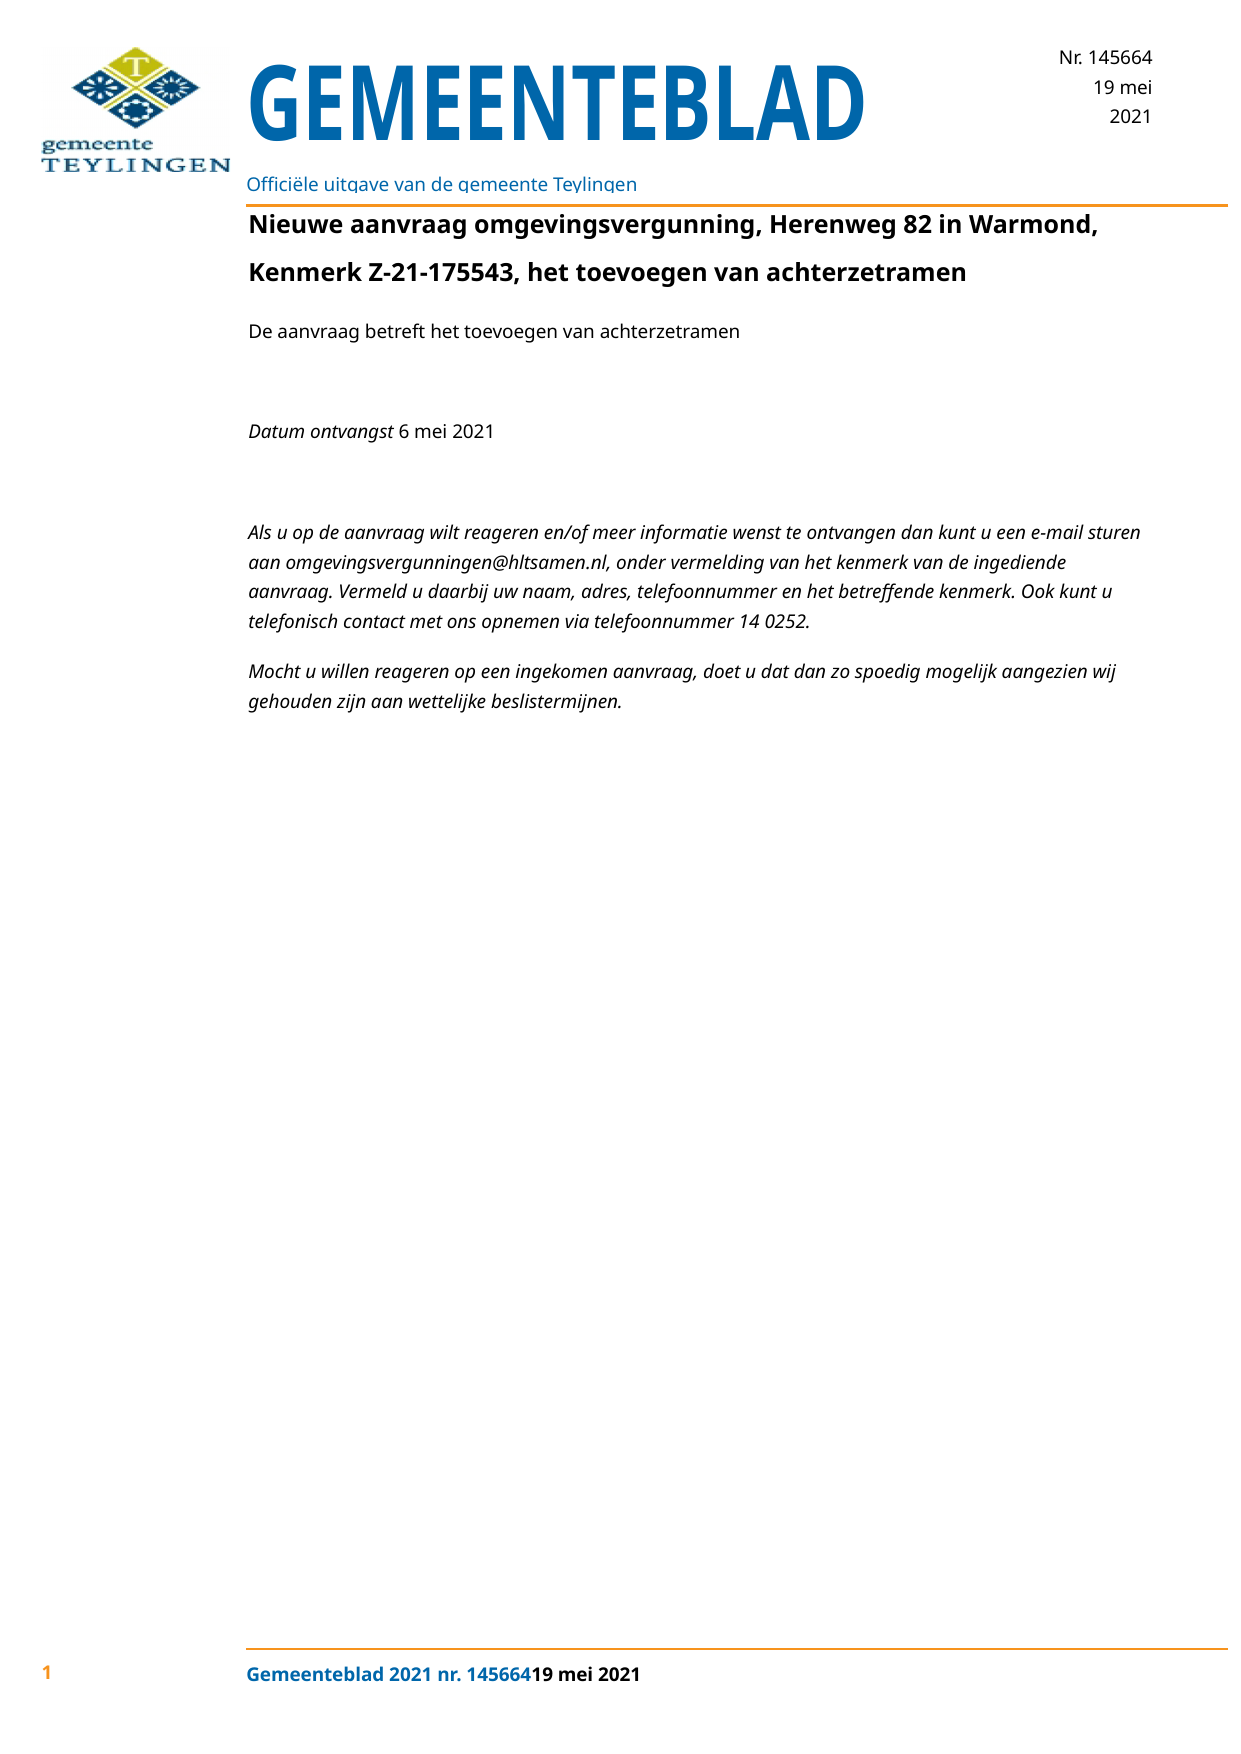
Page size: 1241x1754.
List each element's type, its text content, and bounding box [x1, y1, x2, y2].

text De aanvraag betreft het toevoegen van achterzetramen [248, 318, 1152, 344]
picture [41, 47, 231, 172]
text Nieuwe aanvraag omgevingsvergunning, Herenweg 82 in Warmond, Kenmerk Z-21-175543, het toevoegen van achterzetramen [248, 207, 1152, 288]
text Datum ontvangst 6 mei 2021 [248, 419, 1152, 444]
text Mocht u willen reageren op een ingekomen aanvraag, doet u dat dan zo spoedig mogelijk aangezien wij gehouden zijn aan wettelijke beslistermijnen. [248, 659, 1152, 714]
text Als u op de aanvraag wilt reageren en/of meer informatie wenst te ontvangen dan kunt u een e-mail sturen aan omgevingsvergunningen@hltsamen.nl, onder vermelding van het kenmerk van de ingediende aanvraag. Vermeld u daarbij uw naam, adres, telefoonnummer en het betreffende kenmerk. Ook kunt u telefonisch contact met ons opnemen via telefoonnummer 14 0252. [248, 519, 1152, 634]
